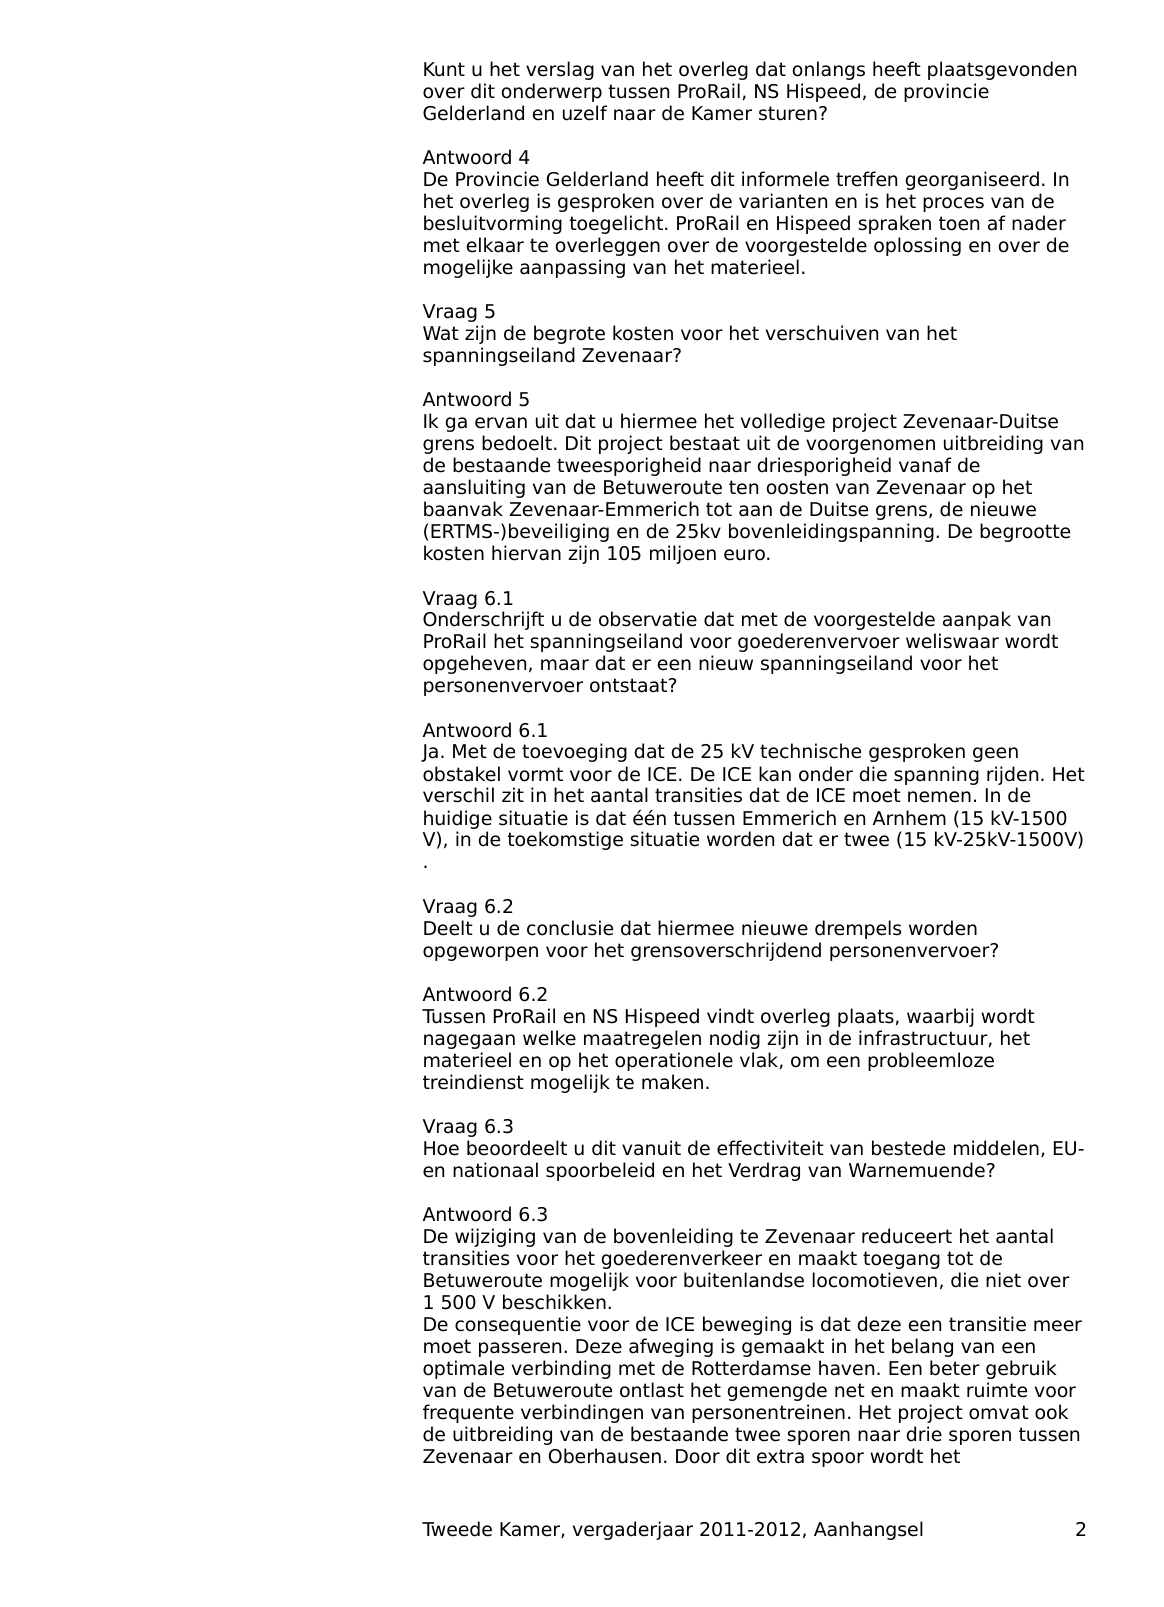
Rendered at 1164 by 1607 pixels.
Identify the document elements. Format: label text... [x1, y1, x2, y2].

text Antwoord 5 [422, 389, 1087, 411]
text Vraag 5 [422, 301, 1087, 323]
text De consequentie voor de ICE beweging is dat deze een transitie meer moet passeren. Deze afweging is gemaakt in het belang van een optimale verbinding met de Rotterdamse haven. Een beter gebruik van de Betuweroute ontlast het gemengde net en maakt ruimte voor frequente verbindingen van personentreinen. Het project omvat ook de uitbreiding van de bestaande twee sporen naar drie sporen tussen Zevenaar en Oberhausen. Door dit extra spoor wordt het [422, 1314, 1087, 1468]
text Hoe beoordeelt u dit vanuit de effectiviteit van bestede middelen, EU- en nationaal spoorbeleid en het Verdrag van Warnemuende? [422, 1138, 1087, 1182]
text Vraag 6.2 [422, 896, 1087, 917]
text Kunt u het verslag van het overleg dat onlangs heeft plaatsgevonden over dit onderwerp tussen ProRail, NS Hispeed, de provincie Gelderland en uzelf naar de Kamer sturen? [422, 59, 1087, 125]
text Ja. Met de toevoeging dat de 25 kV technische gesproken geen obstakel vormt voor de ICE. De ICE kan onder die spanning rijden. Het verschil zit in het aantal transities dat de ICE moet nemen. In de huidige situatie is dat één tussen Emmerich en Arnhem (15 kV-1500 V), in de toekomstige situatie worden dat er twee (15 kV-25kV-1500V) . [422, 741, 1087, 873]
text Antwoord 4 [422, 147, 1087, 169]
text Vraag 6.1 [422, 587, 1087, 609]
text Antwoord 6.3 [422, 1204, 1087, 1226]
text Antwoord 6.2 [422, 984, 1087, 1006]
text Deelt u de conclusie dat hiermee nieuwe drempels worden opgeworpen voor het grensoverschrijdend personenvervoer? [422, 917, 1087, 961]
text Wat zijn de begrote kosten voor het verschuiven van het spanningseiland Zevenaar? [422, 323, 1087, 367]
text Antwoord 6.1 [422, 719, 1087, 741]
text Tussen ProRail en NS Hispeed vindt overleg plaats, waarbij wordt nagegaan welke maatregelen nodig zijn in de infrastructuur, het materieel en op het operationele vlak, om een probleemloze treindienst mogelijk te maken. [422, 1006, 1087, 1093]
text De Provincie Gelderland heeft dit informele treffen georganiseerd. In het overleg is gesproken over de varianten en is het proces van de besluitvorming toegelicht. ProRail en Hispeed spraken toen af nader met elkaar te overleggen over de voorgestelde oplossing en over de mogelijke aanpassing van het materieel. [422, 169, 1087, 279]
text Vraag 6.3 [422, 1116, 1087, 1138]
text Ik ga ervan uit dat u hiermee het volledige project Zevenaar-Duitse grens bedoelt. Dit project bestaat uit de voorgenomen uitbreiding van de bestaande tweesporigheid naar driesporigheid vanaf de aansluiting van de Betuweroute ten oosten van Zevenaar op het baanvak Zevenaar-Emmerich tot aan de Duitse grens, de nieuwe (ERTMS-)beveiliging en de 25kv bovenleidingspanning. De begrootte kosten hiervan zijn 105 miljoen euro. [422, 411, 1087, 565]
text De wijziging van de bovenleiding te Zevenaar reduceert het aantal transities voor het goederenverkeer en maakt toegang tot de Betuweroute mogelijk voor buitenlandse locomotieven, die niet over 1 500 V beschikken. [422, 1226, 1087, 1314]
text Onderschrijft u de observatie dat met de voorgestelde aanpak van ProRail het spanningseiland voor goederenvervoer weliswaar wordt opgeheven, maar dat er een nieuw spanningseiland voor het personenvervoer ontstaat? [422, 609, 1087, 697]
